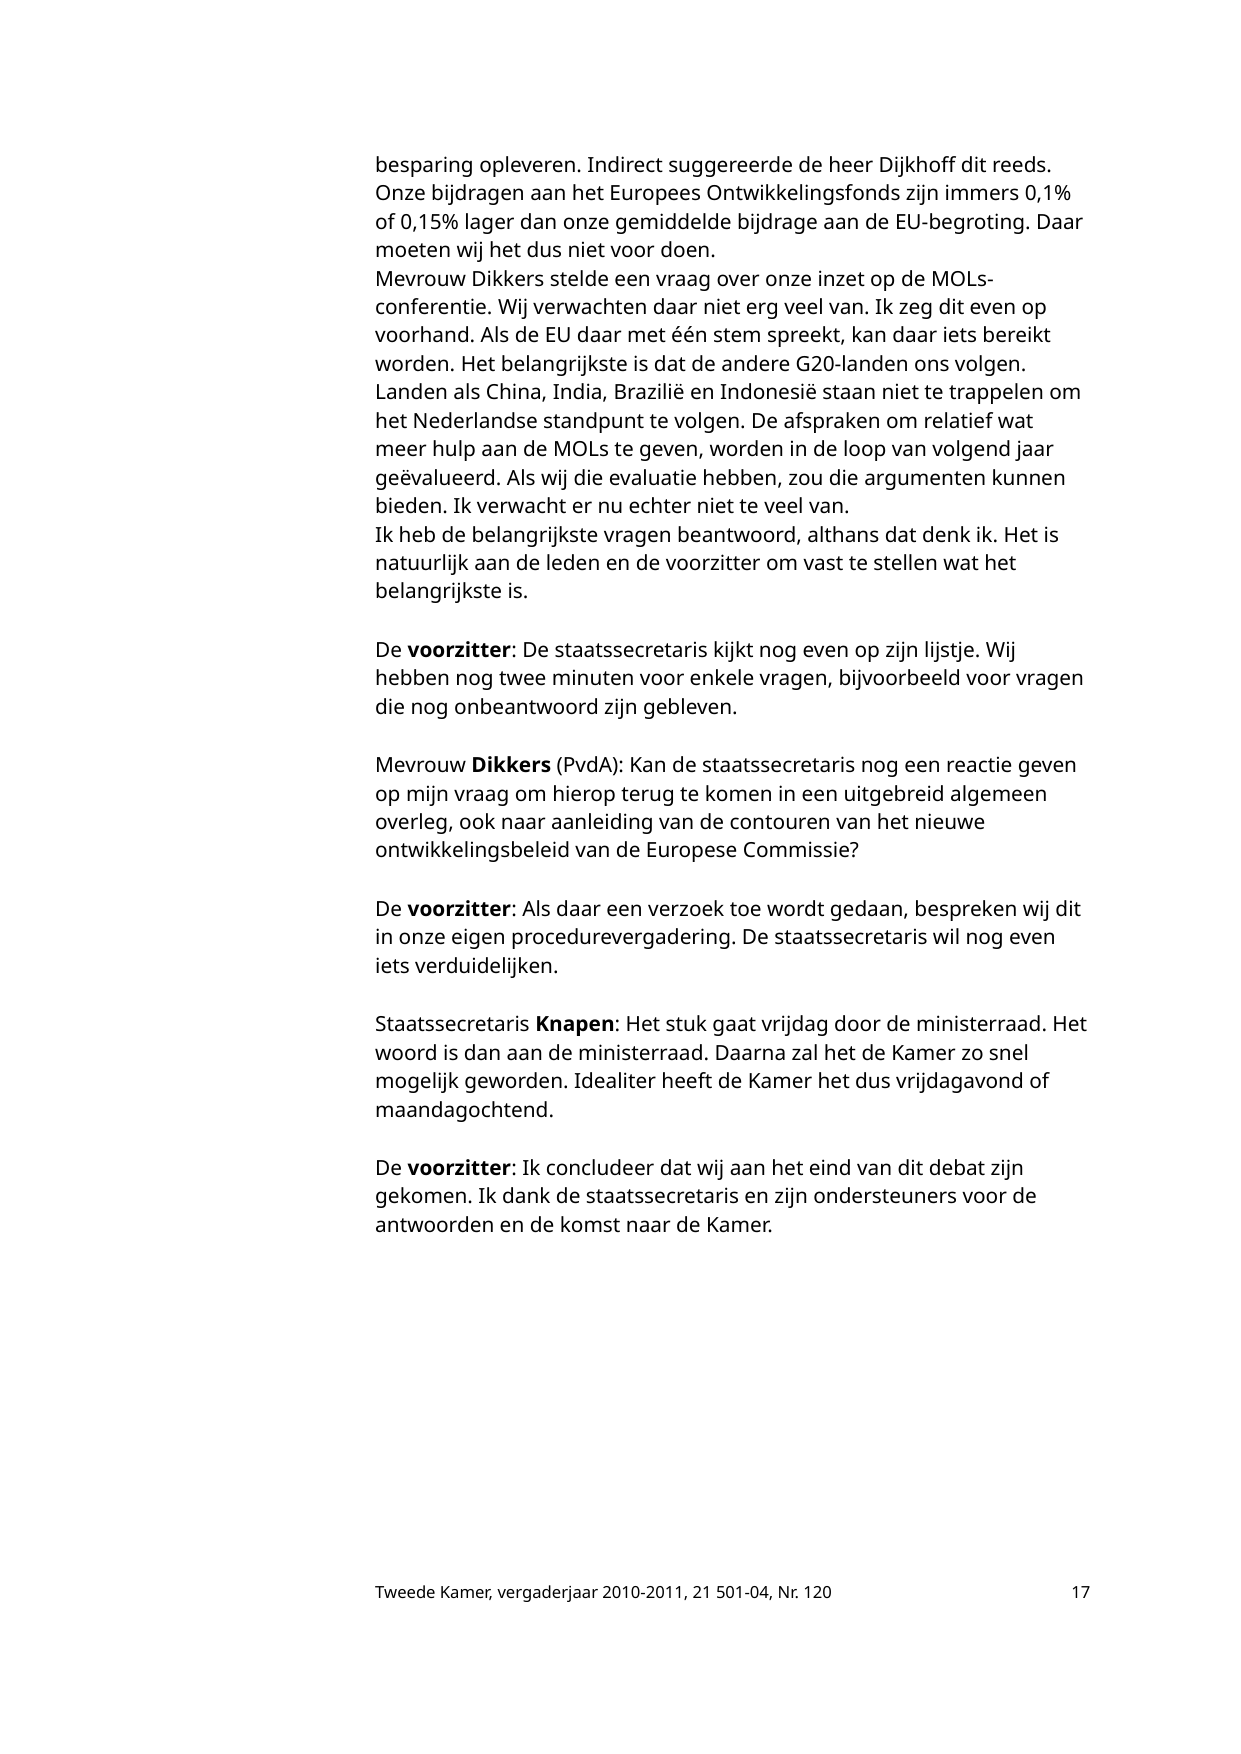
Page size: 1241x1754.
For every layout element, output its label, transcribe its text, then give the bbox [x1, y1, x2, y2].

text Mevrouw Dikkers stelde een vraag over onze inzet op de MOLs-conferentie. Wij verwachten daar niet erg veel van. Ik zeg dit even op voorhand. Als de EU daar met één stem spreekt, kan daar iets bereikt worden. Het belangrijkste is dat de andere G20-landen ons volgen. Landen als China, India, Brazilië en Indonesië staan niet te trappelen om het Nederlandse standpunt te volgen. De afspraken om relatief wat meer hulp aan de MOLs te geven, worden in de loop van volgend jaar geëvalueerd. Als wij die evaluatie hebben, zou die argumenten kunnen bieden. Ik verwacht er nu echter niet te veel van. [375, 264, 1090, 520]
text De voorzitter: Ik concludeer dat wij aan het eind van dit debat zijn gekomen. Ik dank de staatssecretaris en zijn ondersteuners voor de antwoorden en de komst naar de Kamer. [375, 1153, 1090, 1238]
text Mevrouw Dikkers (PvdA): Kan de staatssecretaris nog een reactie geven op mijn vraag om hierop terug te komen in een uitgebreid algemeen overleg, ook naar aanleiding van de contouren van het nieuwe ontwikkelingsbeleid van de Europese Commissie? [375, 750, 1090, 864]
text Ik heb de belangrijkste vragen beantwoord, althans dat denk ik. Het is natuurlijk aan de leden en de voorzitter om vast te stellen wat het belangrijkste is. [375, 520, 1090, 605]
text De voorzitter: De staatssecretaris kijkt nog even op zijn lijstje. Wij hebben nog twee minuten voor enkele vragen, bijvoorbeeld voor vragen die nog onbeantwoord zijn gebleven. [375, 635, 1090, 720]
text De voorzitter: Als daar een verzoek toe wordt gedaan, bespreken wij dit in onze eigen procedurevergadering. De staatssecretaris wil nog even iets verduidelijken. [375, 894, 1090, 979]
text besparing opleveren. Indirect suggereerde de heer Dijkhoff dit reeds. Onze bijdragen aan het Europees Ontwikkelingsfonds zijn immers 0,1% of 0,15% lager dan onze gemiddelde bijdrage aan de EU-begroting. Daar moeten wij het dus niet voor doen. [375, 150, 1090, 264]
text Staatssecretaris Knapen: Het stuk gaat vrijdag door de ministerraad. Het woord is dan aan de ministerraad. Daarna zal het de Kamer zo snel mogelijk geworden. Idealiter heeft de Kamer het dus vrijdagavond of maandagochtend. [375, 1009, 1090, 1123]
